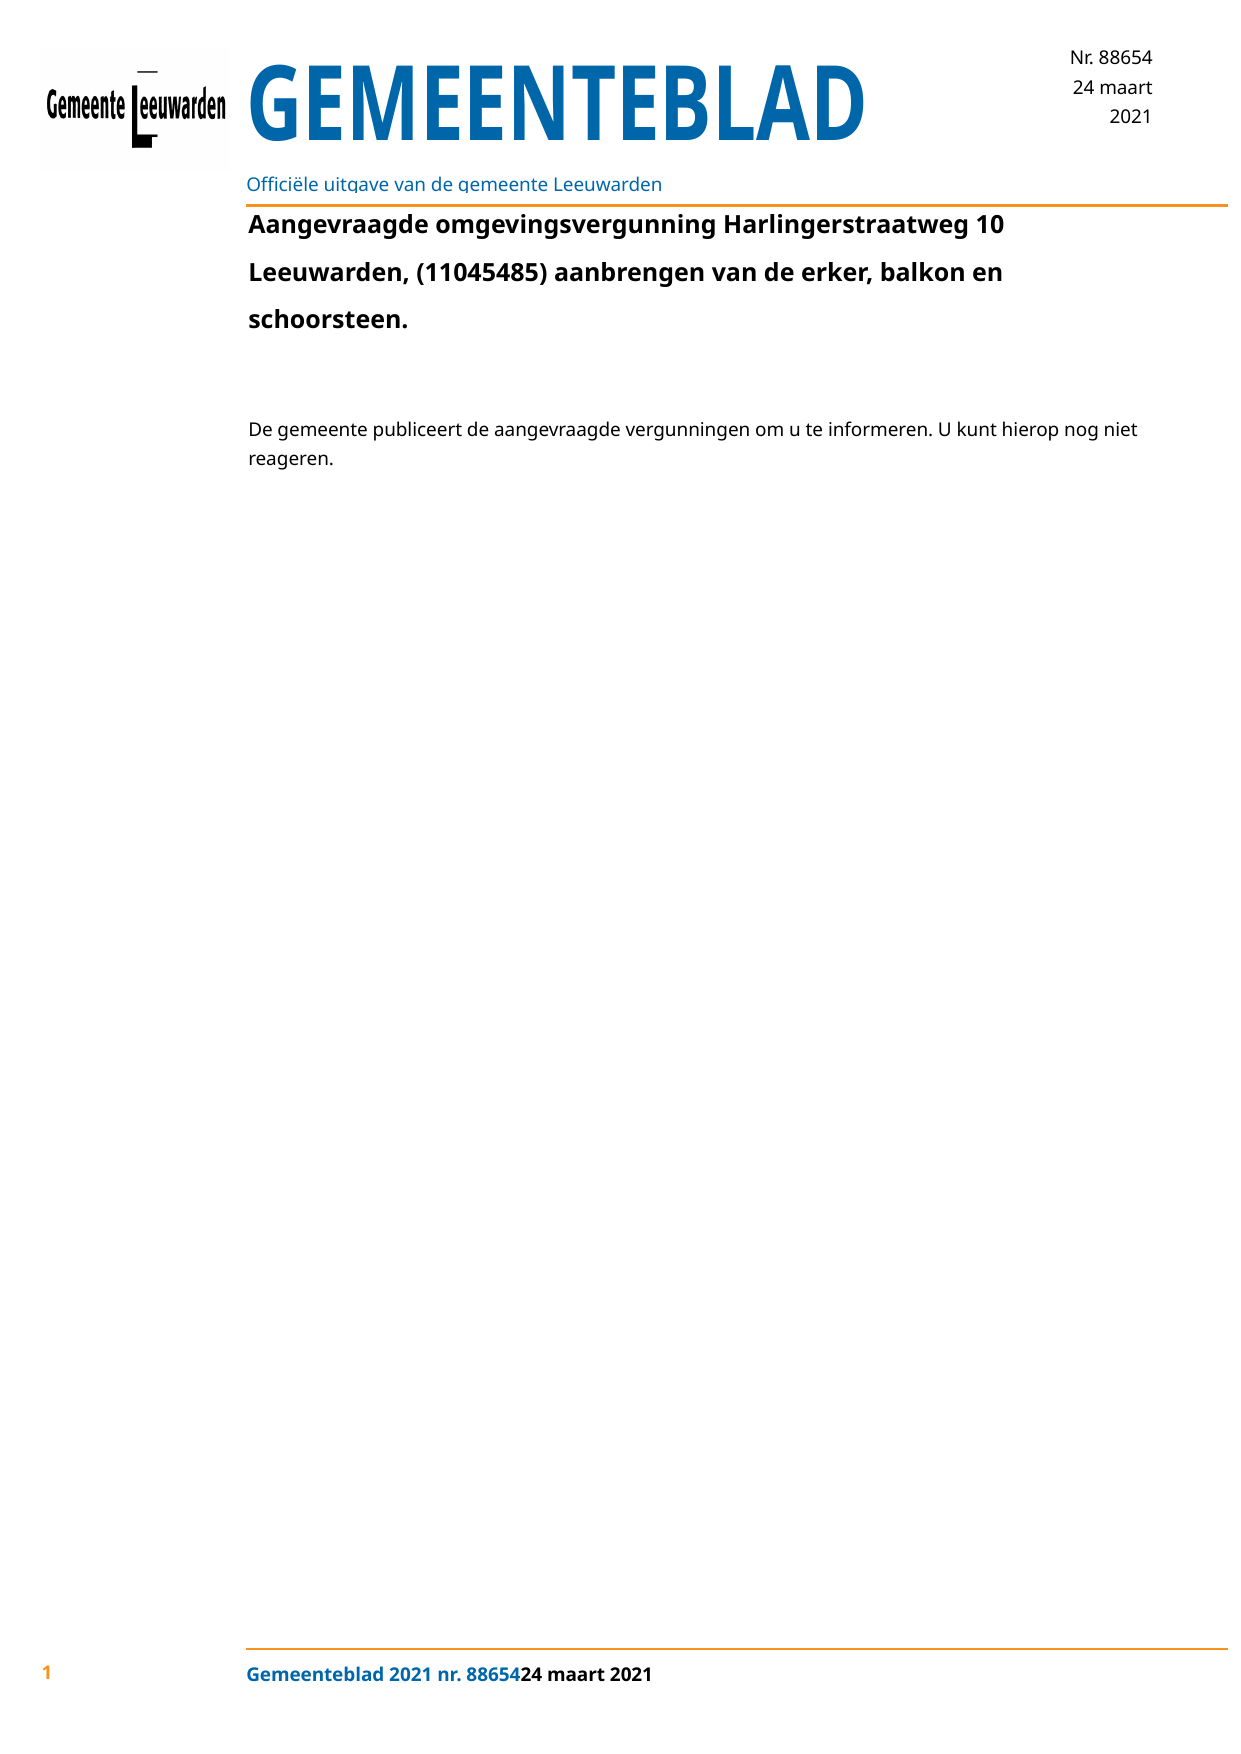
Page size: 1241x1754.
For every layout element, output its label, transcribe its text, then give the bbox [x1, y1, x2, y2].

picture [41, 47, 231, 172]
text Aangevraagde omgevingsvergunning Harlingerstraatweg 10 Leeuwarden, (11045485) aanbrengen van de erker, balkon en schoorsteen. [248, 207, 1152, 336]
text De gemeente publiceert de aangevraagde vergunningen om u te informeren. U kunt hierop nog niet reageren. [248, 416, 1152, 471]
